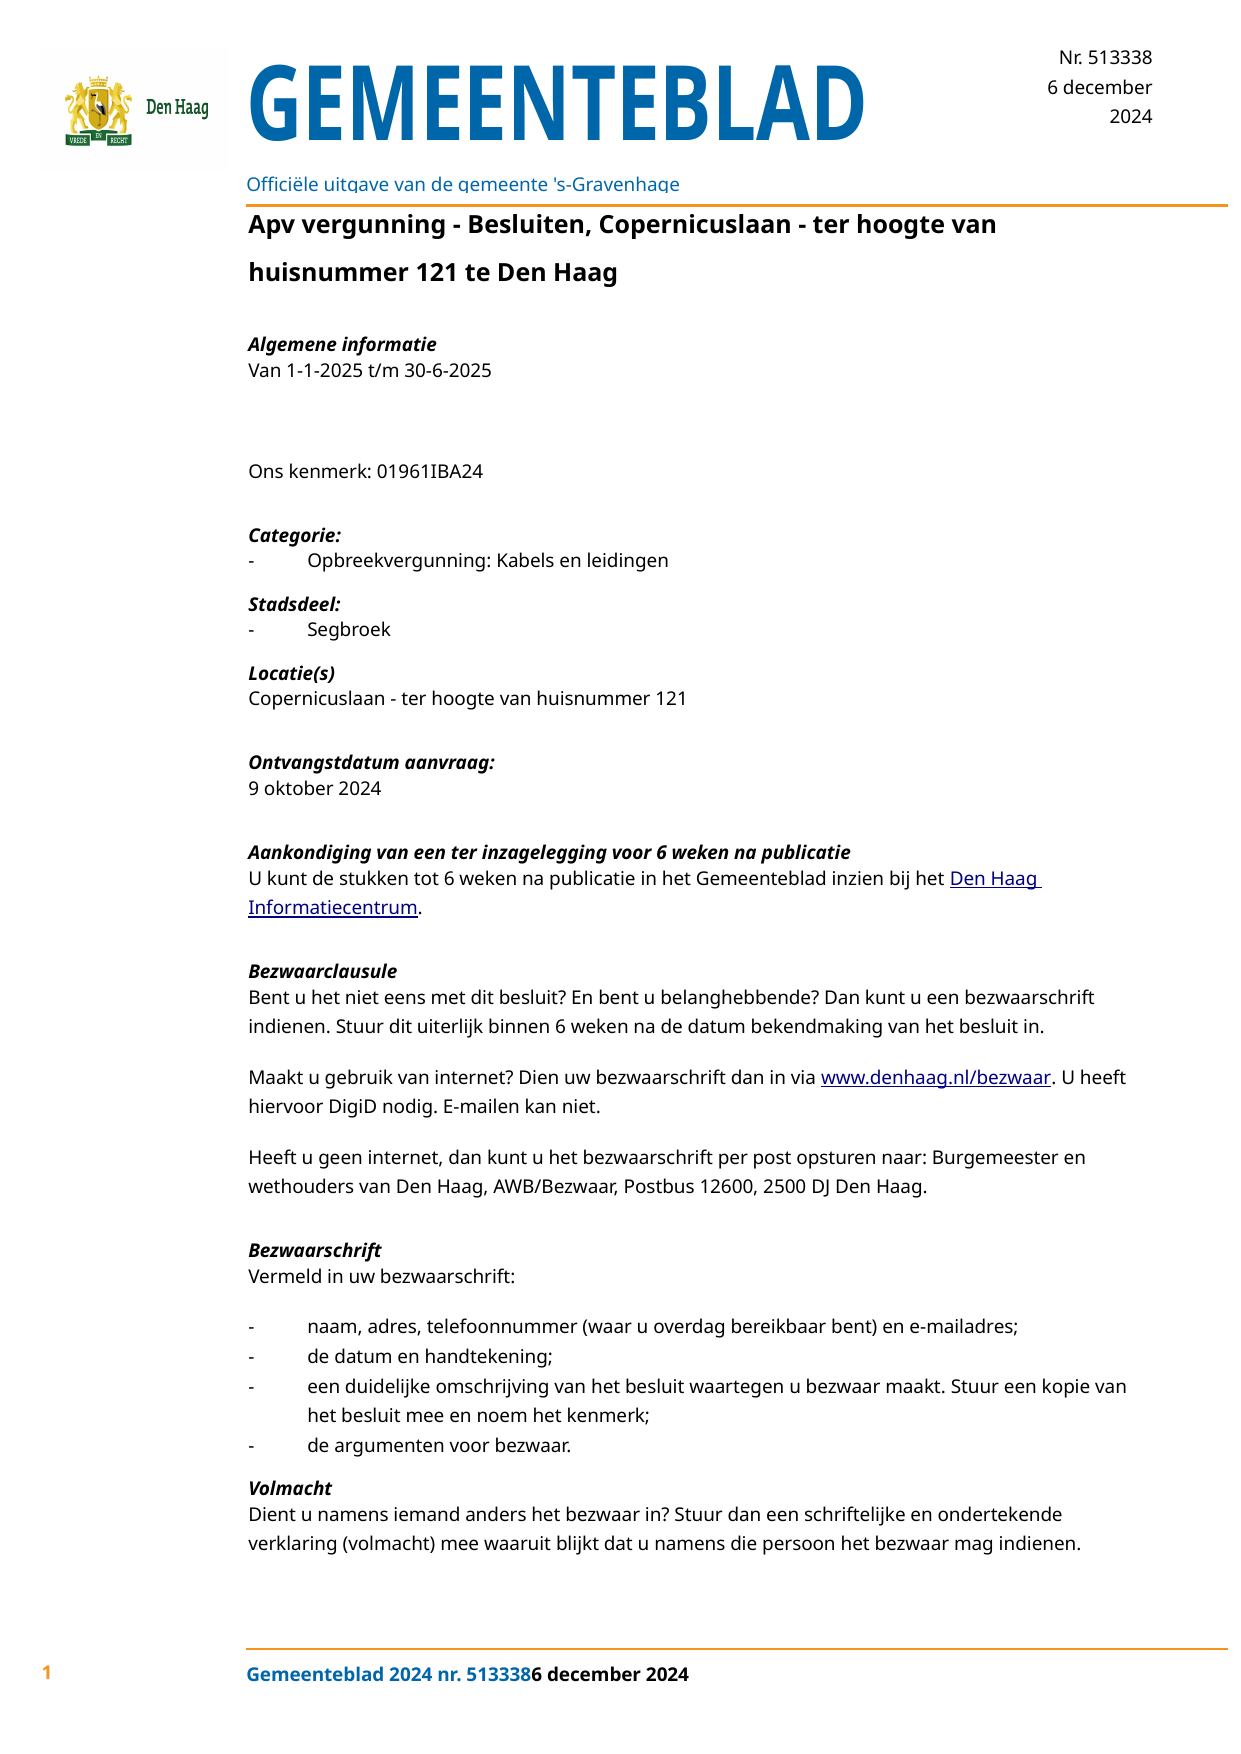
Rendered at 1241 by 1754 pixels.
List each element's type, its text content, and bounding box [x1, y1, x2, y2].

picture [41, 47, 231, 172]
text Categorie: [248, 522, 1152, 548]
text Ontvangstdatum aanvraag: [248, 749, 1152, 775]
text Heeft u geen internet, dan kunt u het bezwaarschrift per post opsturen naar: Burgemeester en wethouders van Den Haag, AWB/Bezwaar, Postbus 12600, 2500 DJ Den Haag. [248, 1144, 1152, 1199]
list een duidelijke omschrijving van het besluit waartegen u bezwaar maakt. Stuur een kopie van het besluit mee en noem het kenmerk; [248, 1373, 1152, 1428]
text Copernicuslaan - ter hoogte van huisnummer 121 [248, 685, 1152, 711]
text Ons kenmerk: 01961IBA24 [248, 458, 1152, 484]
text U kunt de stukken tot 6 weken na publicatie in het Gemeenteblad inzien bij het Den Haag Informatiecentrum. [248, 865, 1152, 920]
text Volmacht [248, 1475, 1152, 1501]
text Bezwaarschrift [248, 1238, 1152, 1263]
list Opbreekvergunning: Kabels en leidingen [248, 548, 1152, 573]
text Stadsdeel: [248, 591, 1152, 617]
text Algemene informatie [248, 331, 1152, 357]
text Aankondiging van een ter inzagelegging voor 6 weken na publicatie [248, 839, 1152, 865]
list naam, adres, telefoonnummer (waar u overdag bereikbaar bent) en e-mailadres; [248, 1314, 1152, 1339]
list de argumenten voor bezwaar. [248, 1432, 1152, 1458]
text Maakt u gebruik van internet? Dien uw bezwaarschrift dan in via www.denhaag.nl/bezwaar. U heeft hiervoor DigiD nodig. E-mailen kan niet. [248, 1064, 1152, 1119]
text Dient u namens iemand anders het bezwaar in? Stuur dan een schriftelijke en ondertekende verklaring (volmacht) mee waaruit blijkt dat u namens die persoon het bezwaar mag indienen. [248, 1501, 1152, 1556]
text Van 1-1-2025 t/m 30-6-2025 [248, 357, 1152, 383]
list de datum en handtekening; [248, 1343, 1152, 1369]
text 9 oktober 2024 [248, 775, 1152, 801]
text Vermeld in uw bezwaarschrift: [248, 1263, 1152, 1289]
text Apv vergunning - Besluiten, Copernicuslaan - ter hoogte van huisnummer 121 te Den Haag [248, 207, 1152, 288]
text Bent u het niet eens met dit besluit? En bent u belanghebbende? Dan kunt u een bezwaarschrift indienen. Stuur dit uiterlijk binnen 6 weken na de datum bekendmaking van het besluit in. [248, 984, 1152, 1039]
text Bezwaarclausule [248, 958, 1152, 984]
list Segbroek [248, 617, 1152, 642]
text Locatie(s) [248, 660, 1152, 685]
